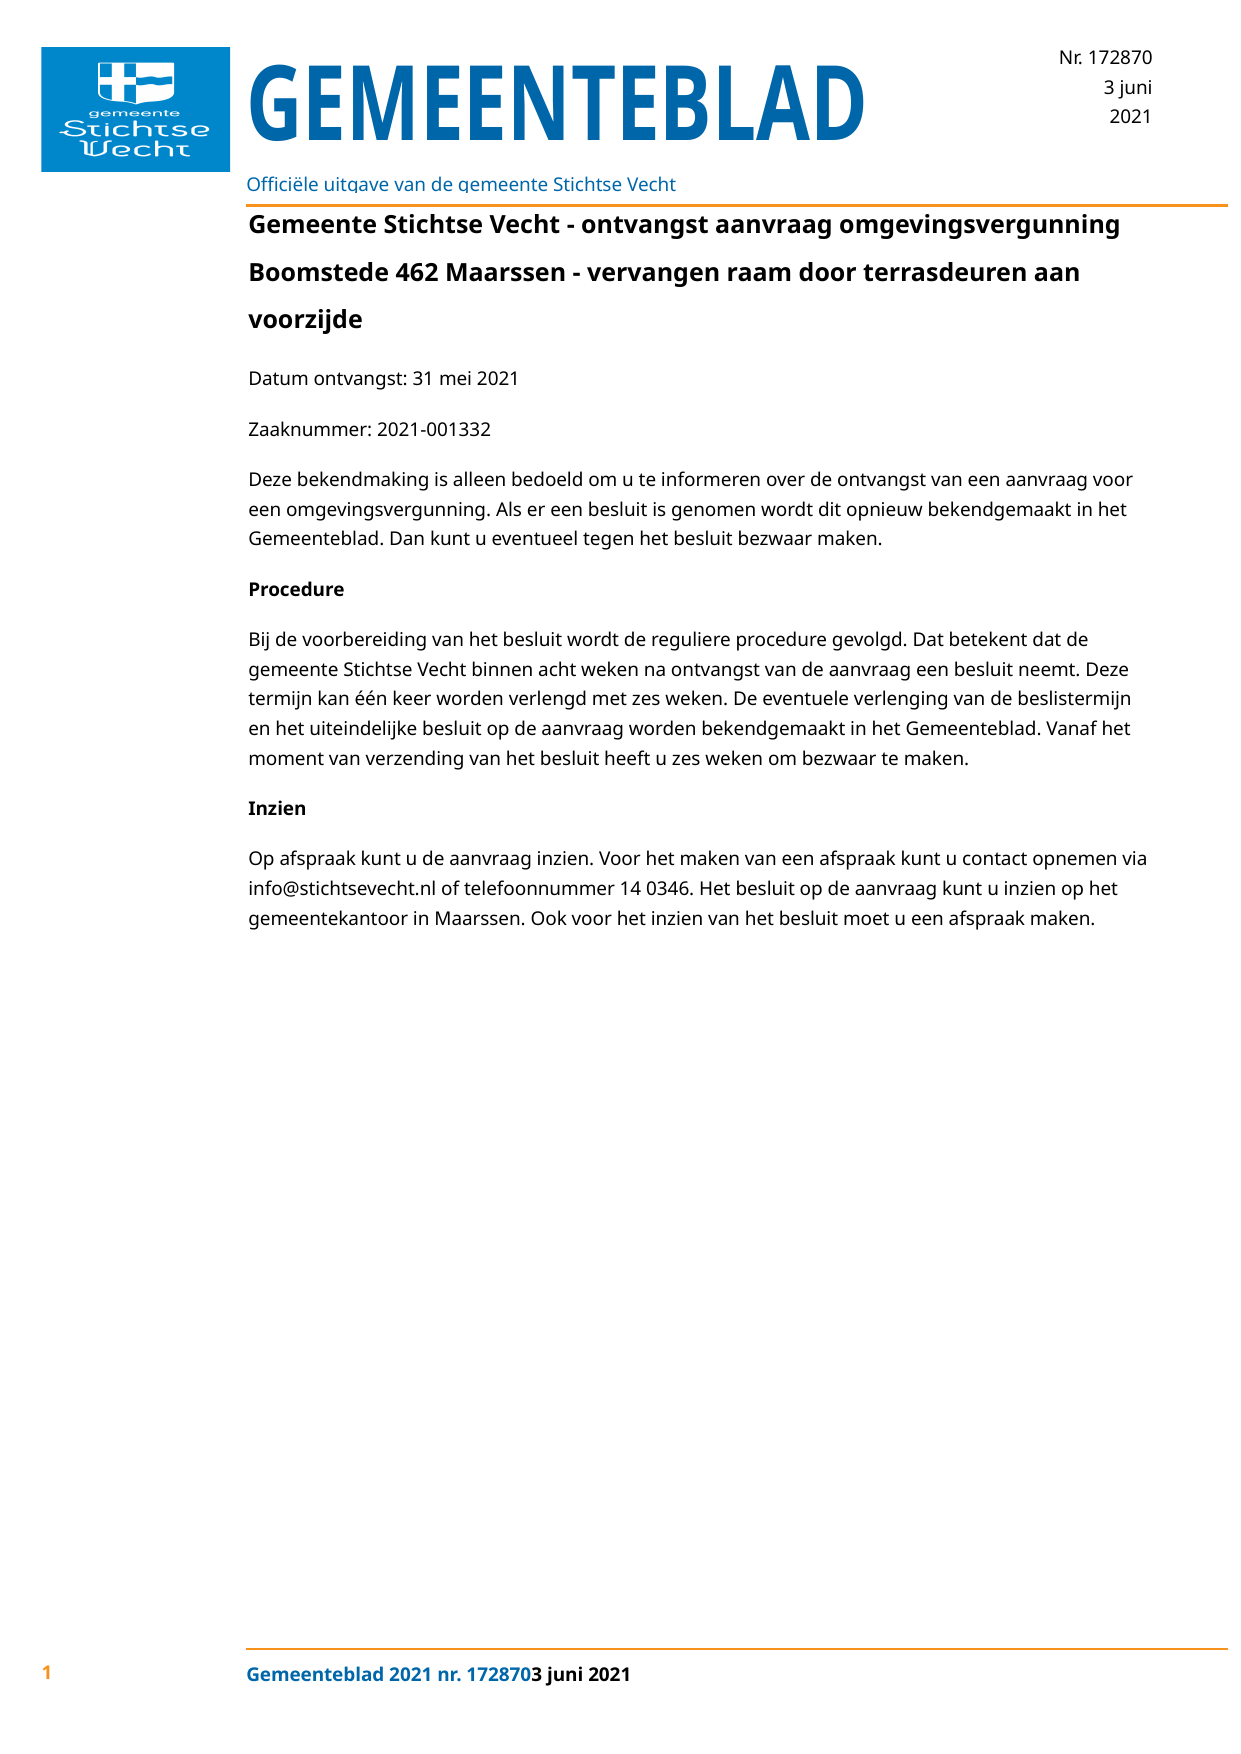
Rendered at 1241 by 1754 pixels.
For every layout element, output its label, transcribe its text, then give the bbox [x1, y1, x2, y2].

picture [99, 63, 135, 101]
text Procedure [248, 576, 1152, 602]
text Op afspraak kunt u de aanvraag inzien. Voor het maken van een afspraak kunt u contact opnemen via info@stichtsevecht.nl of telefoonnummer 14 0346. Het besluit op de aanvraag kunt u inzien op het gemeentekantoor in Maarssen. Ook voor het inzien van het besluit moet u een afspraak maken. [248, 846, 1152, 930]
text Datum ontvangst: 31 mei 2021 [248, 366, 1152, 391]
text Gemeente Stichtse Vecht - ontvangst aanvraag omgevingsvergunning Boomstede 462 Maarssen - vervangen raam door terrasdeuren aan voorzijde [248, 207, 1152, 336]
text Zaaknummer: 2021-001332 [248, 416, 1152, 442]
picture [137, 63, 174, 103]
text Bij de voorbereiding van het besluit wordt de reguliere procedure gevolgd. Dat betekent dat de gemeente Stichtse Vecht binnen acht weken na ontvangst van de aanvraag een besluit neemt. Deze termijn kan één keer worden verlengd met zes weken. De eventuele verlenging van de beslistermijn en het uiteindelijke besluit op de aanvraag worden bekendgemaakt in het Gemeenteblad. Vanaf het moment van verzending van het besluit heeft u zes weken om bezwaar te maken. [248, 626, 1152, 770]
text Deze bekendmaking is alleen bedoeld om u te informeren over de ontvangst van een aanvraag voor een omgevingsvergunning. Als er een besluit is genomen wordt dit opnieuw bekendgemaakt in het Gemeenteblad. Dan kunt u eventueel tegen het besluit bezwaar maken. [248, 466, 1152, 551]
text Inzien [248, 795, 1152, 821]
